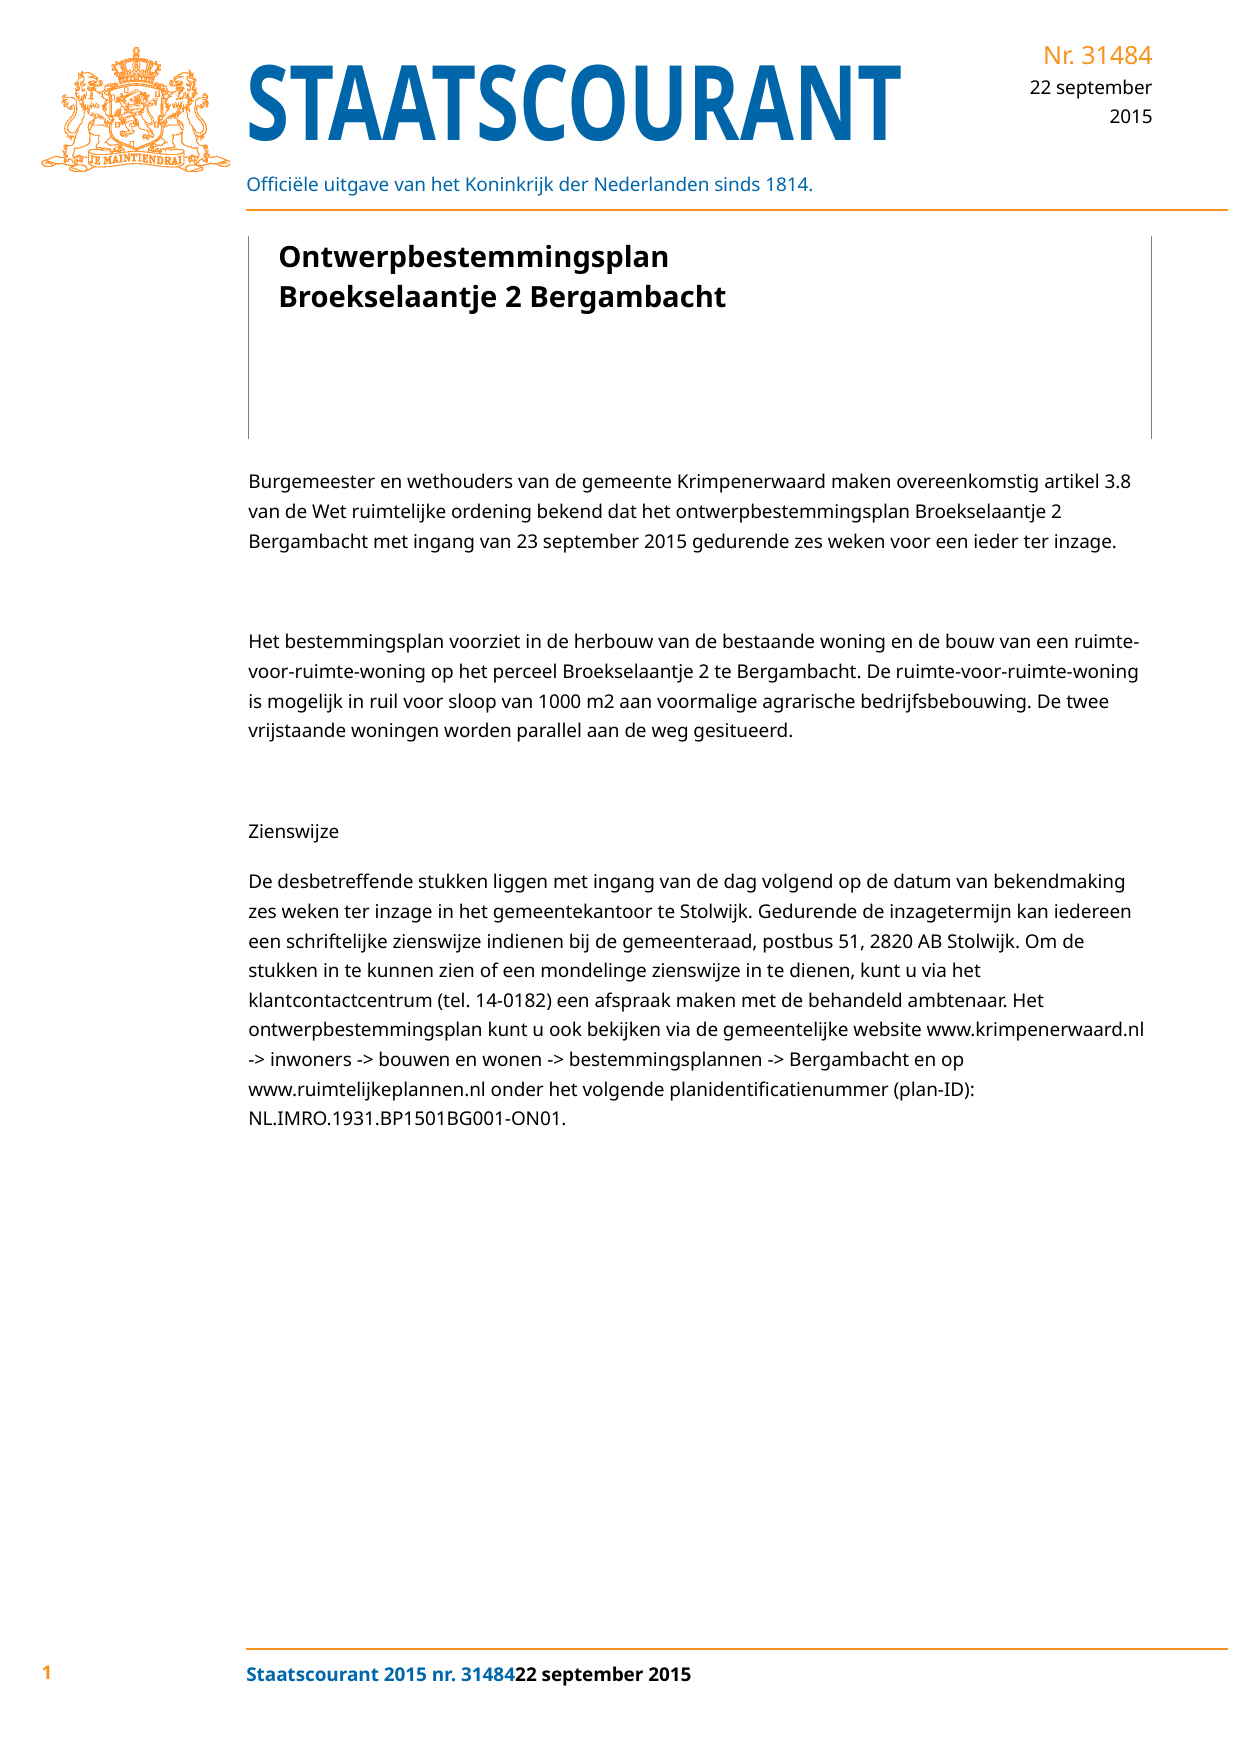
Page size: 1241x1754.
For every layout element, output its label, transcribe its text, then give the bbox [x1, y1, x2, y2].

text Zienswijze [248, 818, 1152, 844]
picture [912, 236, 1090, 414]
text Het bestemmingsplan voorziet in de herbouw van de bestaande woning en de bouw van een ruimte-voor-ruimte-woning op het perceel Broekselaantje 2 te Bergambacht. De ruimte-voor-ruimte-woning is mogelijk in ruil voor sloop van 1000 m2 aan voormalige agrarische bedrijfsbebouwing. De twee vrijstaande woningen worden parallel aan de weg gesitueerd. [248, 629, 1152, 743]
table_header [850, 236, 912, 413]
table_header Ontwerpbestemmingsplan Broekselaantje 2 Bergambacht [249, 236, 850, 439]
text Burgemeester en wethouders van de gemeente Krimpenerwaard maken overeenkomstig artikel 3.8 van de Wet ruimtelijke ordening bekend dat het ontwerpbestemmingsplan Broekselaantje 2 Bergambacht met ingang van 23 september 2015 gedurende zes weken voor een ieder ter inzage. [248, 469, 1152, 553]
picture [41, 47, 231, 172]
text De desbetreffende stukken liggen met ingang van de dag volgend op de datum van bekendmaking zes weken ter inzage in het gemeentekantoor te Stolwijk. Gedurende de inzagetermijn kan iedereen een schriftelijke zienswijze indienen bij de gemeenteraad, postbus 51, 2820 AB Stolwijk. Om de stukken in te kunnen zien of een mondelinge zienswijze in te dienen, kunt u via het klantcontactcentrum (tel. 14-0182) een afspraak maken met de behandeld ambtenaar. Het ontwerpbestemmingsplan kunt u ook bekijken via de gemeentelijke website www.krimpenerwaard.nl -> inwoners -> bouwen en wonen -> bestemmingsplannen -> Bergambacht en op www.ruimtelijkeplannen.nl onder het volgende planidentificatienummer (plan-ID): NL.IMRO.1931.BP1501BG001-ON01. [248, 869, 1152, 1131]
table_header [850, 414, 1151, 439]
table_header [1090, 236, 1151, 413]
